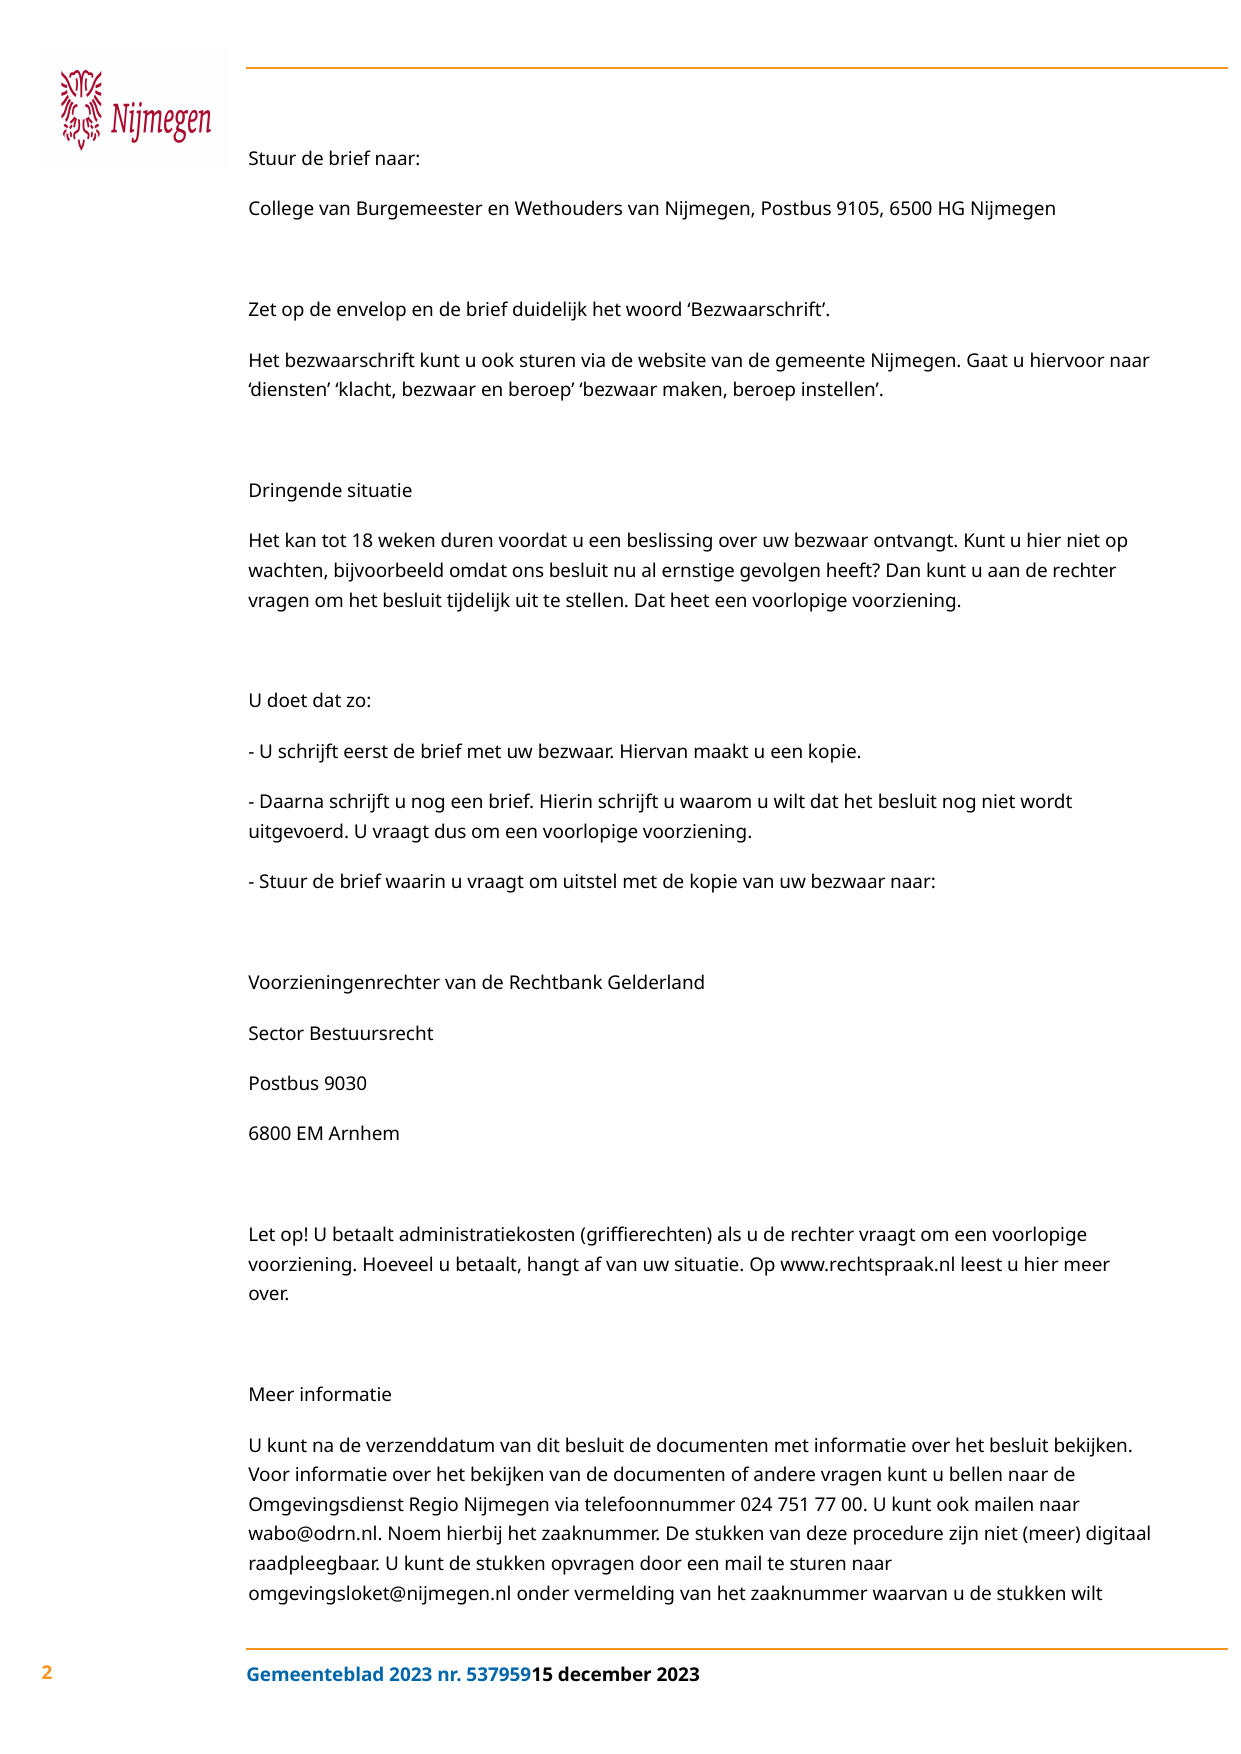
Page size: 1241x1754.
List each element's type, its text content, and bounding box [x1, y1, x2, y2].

text - U schrijft eerst de brief met uw bezwaar. Hiervan maakt u een kopie. [248, 738, 1152, 764]
picture [41, 47, 231, 172]
text U kunt na de verzenddatum van dit besluit de documenten met informatie over het besluit bekijken. Voor informatie over het bekijken van de documenten of andere vragen kunt u bellen naar de Omgevingsdienst Regio Nijmegen via telefoonnummer 024 751 77 00. U kunt ook mailen naar wabo@odrn.nl. Noem hierbij het zaaknummer. De stukken van deze procedure zijn niet (meer) digitaal raadpleegbaar. U kunt de stukken opvragen door een mail te sturen naar omgevingsloket@nijmegen.nl onder vermelding van het zaaknummer waarvan u de stukken wilt [248, 1432, 1152, 1606]
text Dringende situatie [248, 477, 1152, 503]
text Het bezwaarschrift kunt u ook sturen via de website van de gemeente Nijmegen. Gaat u hiervoor naar ‘diensten’ ‘klacht, bezwaar en beroep’ ‘bezwaar maken, beroep instellen’. [248, 347, 1152, 402]
text Sector Bestuursrecht [248, 1020, 1152, 1046]
text U doet dat zo: [248, 688, 1152, 713]
text Zet op de envelop en de brief duidelijk het woord ‘Bezwaarschrift’. [248, 296, 1152, 322]
text 6800 EM Arnhem [248, 1121, 1152, 1146]
text Postbus 9030 [248, 1070, 1152, 1096]
text College van Burgemeester en Wethouders van Nijmegen, Postbus 9105, 6500 HG Nijmegen [248, 196, 1152, 221]
text - Stuur de brief waarin u vraagt om uitstel met de kopie van uw bezwaar naar: [248, 868, 1152, 894]
text Let op! U betaalt administratiekosten (griffierechten) als u de rechter vraagt om een voorlopige voorziening. Hoeveel u betaalt, hangt af van uw situatie. Op www.rechtspraak.nl leest u hier meer over. [248, 1221, 1152, 1306]
text Meer informatie [248, 1381, 1152, 1407]
text - Daarna schrijft u nog een brief. Hierin schrijft u waarom u wilt dat het besluit nog niet wordt uitgevoerd. U vraagt dus om een voorlopige voorziening. [248, 788, 1152, 844]
text Het kan tot 18 weken duren voordat u een beslissing over uw bezwaar ontvangt. Kunt u hier niet op wachten, bijvoorbeeld omdat ons besluit nu al ernstige gevolgen heeft? Dan kunt u aan de rechter vragen om het besluit tijdelijk uit te stellen. Dat heet een voorlopige voorziening. [248, 528, 1152, 613]
text Voorzieningenrechter van de Rechtbank Gelderland [248, 969, 1152, 995]
text Stuur de brief naar: [248, 145, 1152, 171]
